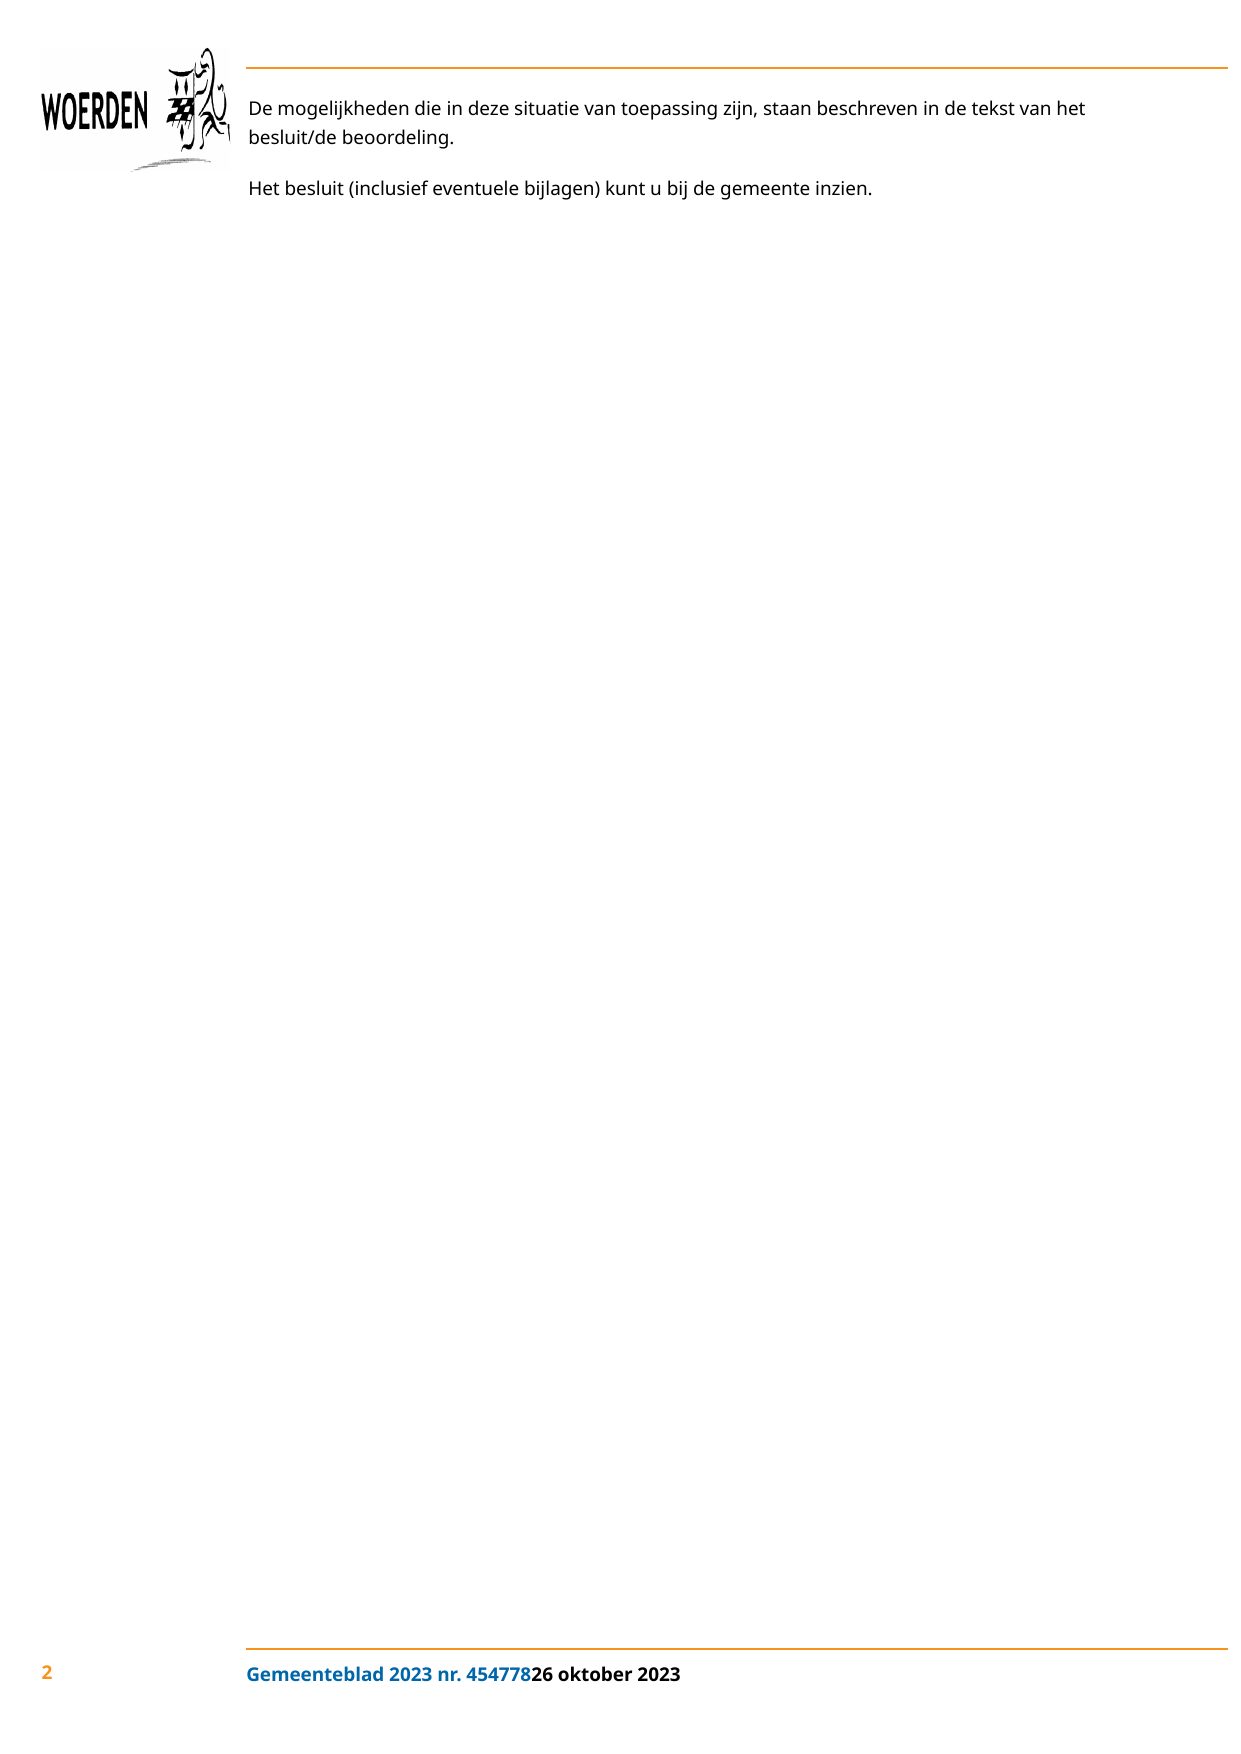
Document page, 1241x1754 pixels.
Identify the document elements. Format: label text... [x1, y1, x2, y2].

text Het besluit (inclusief eventuele bijlagen) kunt u bij de gemeente inzien. [248, 175, 1152, 201]
text De mogelijkheden die in deze situatie van toepassing zijn, staan beschreven in de tekst van het besluit/de beoordeling. [248, 95, 1152, 150]
picture [41, 47, 231, 172]
